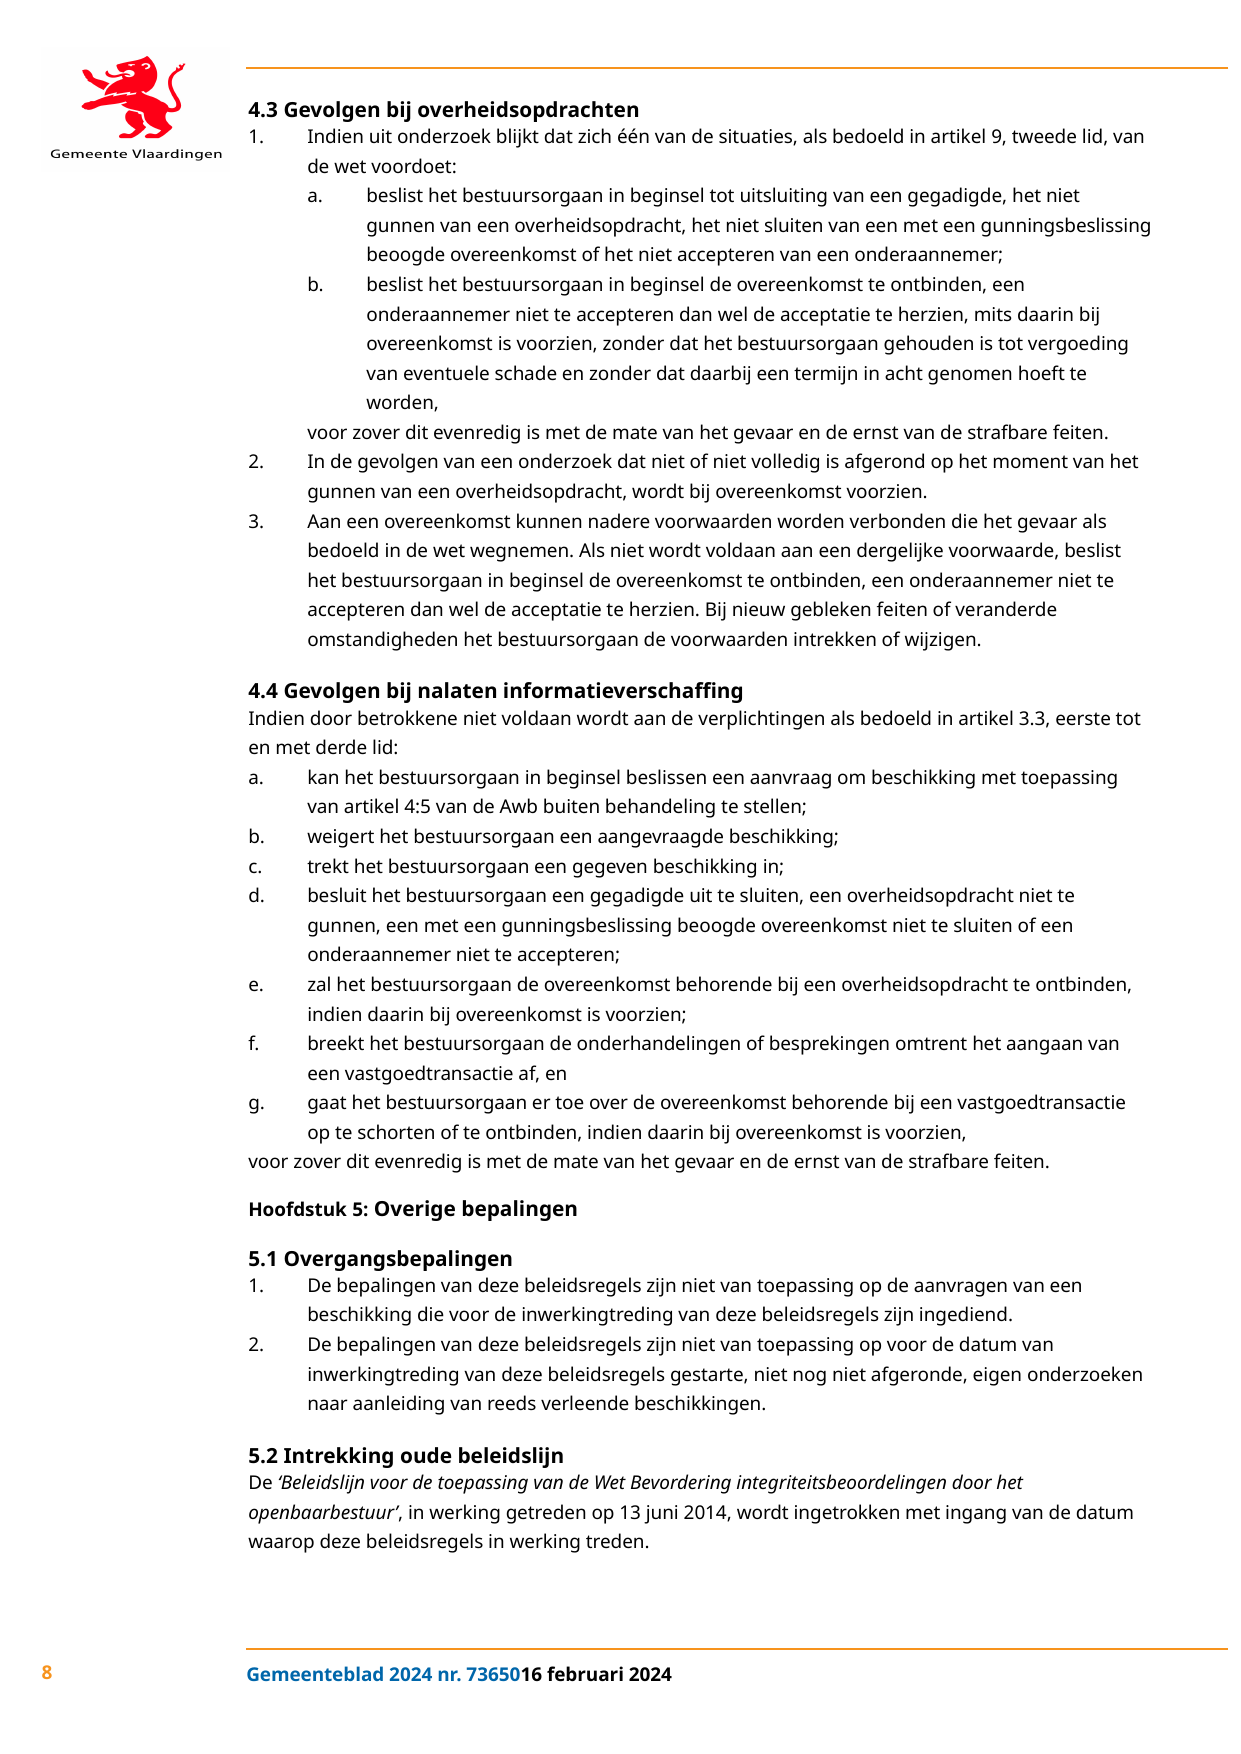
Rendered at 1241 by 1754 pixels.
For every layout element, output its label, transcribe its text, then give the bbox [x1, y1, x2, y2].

list zal het bestuursorgaan de overeenkomst behorende bij een overheidsopdracht te ontbinden, indien daarin bij overeenkomst is voorzien; [248, 971, 1152, 1027]
list weigert het bestuursorgaan een aangevraagde beschikking; [248, 823, 1152, 849]
list voor zover dit evenredig is met de mate van het gevaar en de ernst van de strafbare feiten. [248, 419, 1152, 445]
text Hoofdstuk 5: Overige bepalingen [248, 1194, 1152, 1223]
list In de gevolgen van een onderzoek dat niet of niet volledig is afgerond op het moment van het gunnen van een overheidsopdracht, wordt bij overeenkomst voorzien. [248, 449, 1152, 504]
text 5.1 Overgangsbepalingen [248, 1244, 1152, 1272]
text Indien door betrokkene niet voldaan wordt aan de verplichtingen als bedoeld in artikel 3.3, eerste tot en met derde lid: [248, 705, 1152, 760]
list trekt het bestuursorgaan een gegeven beschikking in; [248, 853, 1152, 879]
list beslist het bestuursorgaan in beginsel tot uitsluiting van een gegadigde, het niet gunnen van een overheidsopdracht, het niet sluiten van een met een gunningsbeslissing beoogde overeenkomst of het niet accepteren van een onderaannemer; [307, 182, 1152, 267]
list De bepalingen van deze beleidsregels zijn niet van toepassing op voor de datum van inwerkingtreding van deze beleidsregels gestarte, niet nog niet afgeronde, eigen onderzoeken naar aanleiding van reeds verleende beschikkingen. [248, 1331, 1152, 1416]
text 5.2 Intrekking oude beleidslijn [248, 1441, 1152, 1469]
text De ‘Beleidslijn voor de toepassing van de Wet Bevordering integriteitsbeoordelingen door het openbaarbestuur’, in werking getreden op 13 juni 2014, wordt ingetrokken met ingang van de datum waarop deze beleidsregels in werking treden. [248, 1469, 1152, 1554]
list gaat het bestuursorgaan er toe over de overeenkomst behorende bij een vastgoedtransactie op te schorten of te ontbinden, indien daarin bij overeenkomst is voorzien, [248, 1089, 1152, 1145]
text 4.4 Gevolgen bij nalaten informatieverschaffing [248, 677, 1152, 705]
list De bepalingen van deze beleidsregels zijn niet van toepassing op de aanvragen van een beschikking die voor de inwerkingtreding van deze beleidsregels zijn ingediend. [248, 1272, 1152, 1327]
list beslist het bestuursorgaan in beginsel de overeenkomst te ontbinden, een onderaannemer niet te accepteren dan wel de acceptatie te herzien, mits daarin bij overeenkomst is voorzien, zonder dat het bestuursorgaan gehouden is tot vergoeding van eventuele schade en zonder dat daarbij een termijn in acht genomen hoeft te worden, [307, 271, 1152, 415]
list kan het bestuursorgaan in beginsel beslissen een aanvraag om beschikking met toepassing van artikel 4:5 van de Awb buiten behandeling te stellen; [248, 764, 1152, 819]
list Aan een overeenkomst kunnen nadere voorwaarden worden verbonden die het gevaar als bedoeld in de wet wegnemen. Als niet wordt voldaan aan een dergelijke voorwaarde, beslist het bestuursorgaan in beginsel de overeenkomst te ontbinden, een onderaannemer niet te accepteren dan wel de acceptatie te herzien. Bij nieuw gebleken feiten of veranderde omstandigheden het bestuursorgaan de voorwaarden intrekken of wijzigen. [248, 508, 1152, 652]
text 4.3 Gevolgen bij overheidsopdrachten [248, 95, 1152, 123]
picture [41, 47, 231, 172]
list besluit het bestuursorgaan een gegadigde uit te sluiten, een overheidsopdracht niet te gunnen, een met een gunningsbeslissing beoogde overeenkomst niet te sluiten of een onderaannemer niet te accepteren; [248, 882, 1152, 967]
text voor zover dit evenredig is met de mate van het gevaar en de ernst van de strafbare feiten. [248, 1149, 1152, 1174]
list breekt het bestuursorgaan de onderhandelingen of besprekingen omtrent het aangaan van een vastgoedtransactie af, en [248, 1030, 1152, 1086]
list Indien uit onderzoek blijkt dat zich één van de situaties, als bedoeld in artikel 9, tweede lid, van de wet voordoet: [248, 123, 1152, 178]
